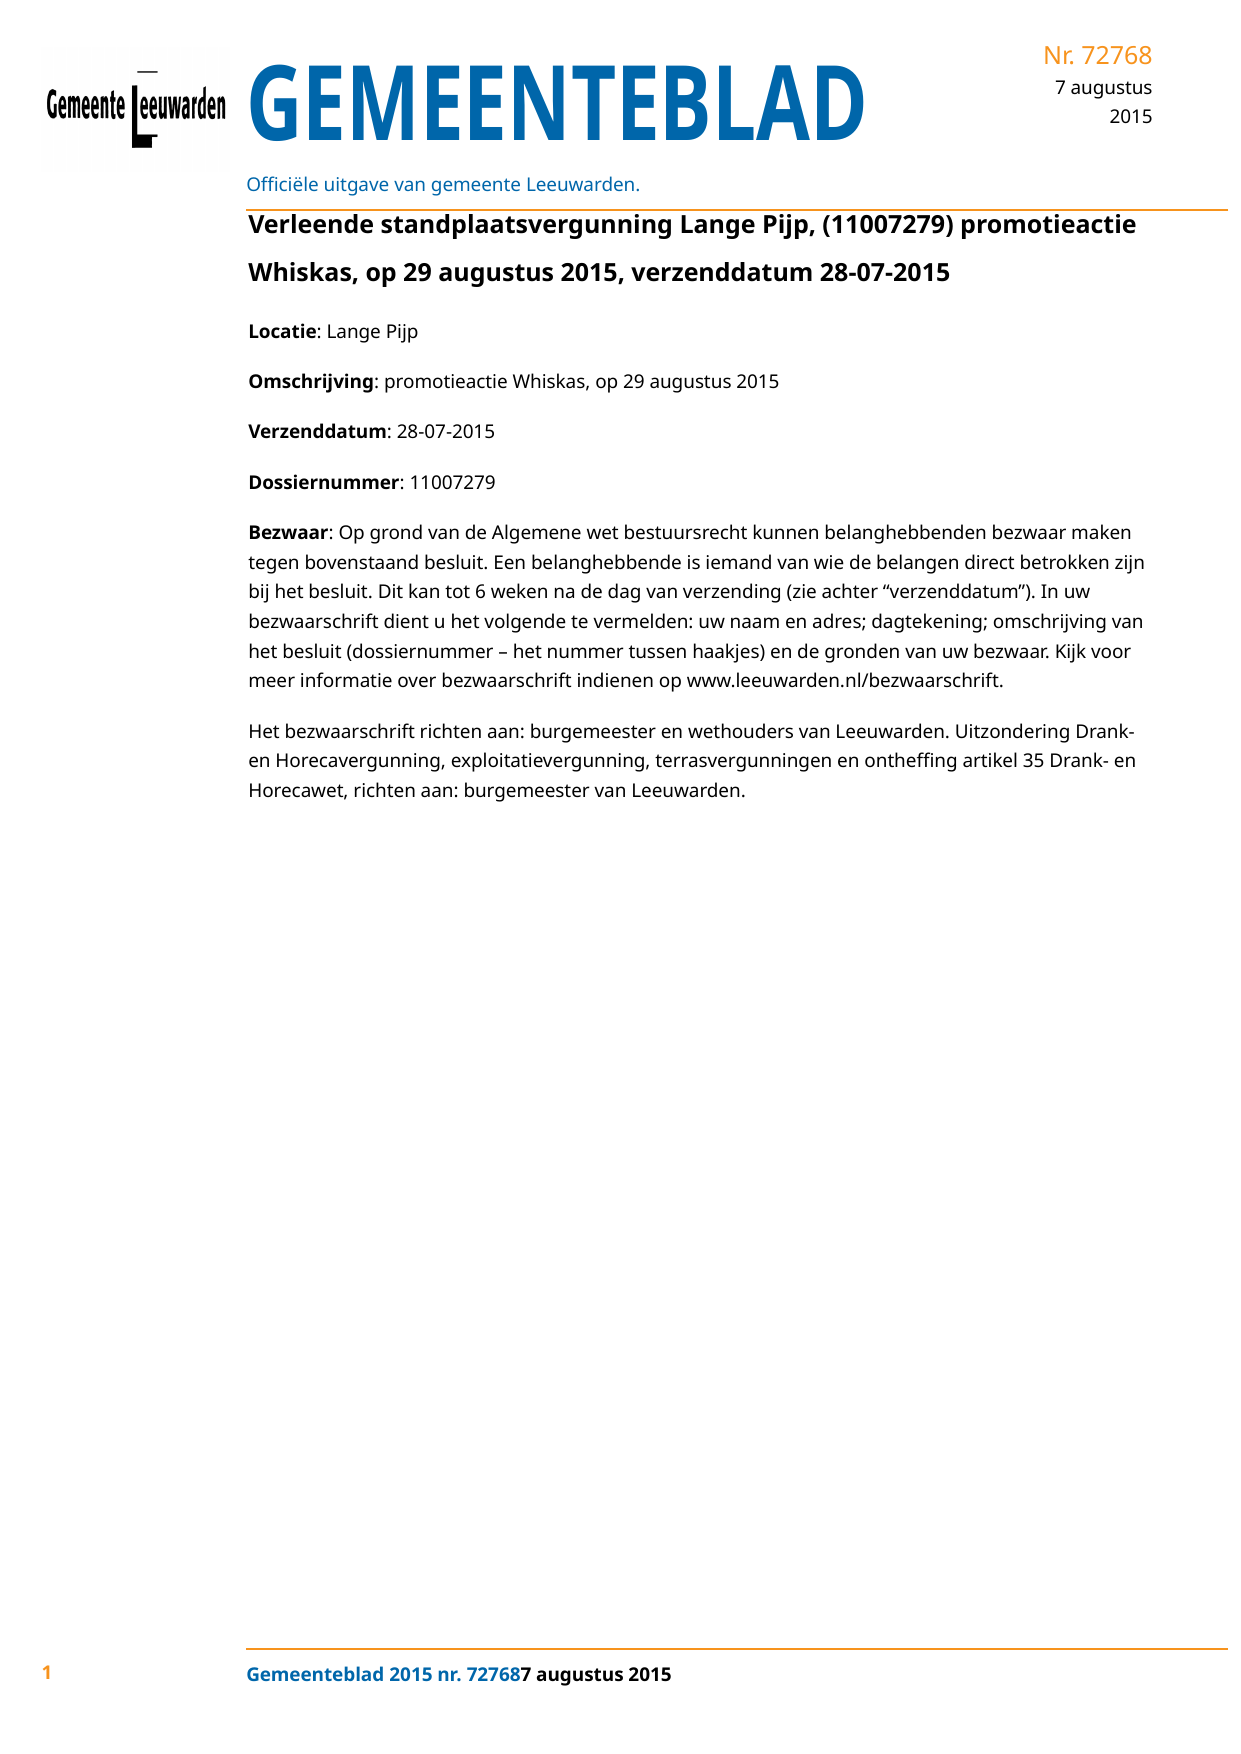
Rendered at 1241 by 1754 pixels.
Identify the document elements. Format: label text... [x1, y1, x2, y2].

text Verleende standplaatsvergunning Lange Pijp, (11007279) promotieactie Whiskas, op 29 augustus 2015, verzenddatum 28-07-2015 [248, 211, 1152, 288]
text Locatie: Lange Pijp [248, 318, 1152, 344]
picture [41, 47, 231, 172]
text Het bezwaarschrift richten aan: burgemeester en wethouders van Leeuwarden. Uitzondering Drank- en Horecavergunning, exploitatievergunning, terrasvergunningen en ontheffing artikel 35 Drank- en Horecawet, richten aan: burgemeester van Leeuwarden. [248, 718, 1152, 803]
text Bezwaar: Op grond van de Algemene wet bestuursrecht kunnen belanghebbenden bezwaar maken tegen bovenstaand besluit. Een belanghebbende is iemand van wie de belangen direct betrokken zijn bij het besluit. Dit kan tot 6 weken na de dag van verzending (zie achter “verzenddatum”). In uw bezwaarschrift dient u het volgende te vermelden: uw naam en adres; dagtekening; omschrijving van het besluit (dossiernummer – het nummer tussen haakjes) en de gronden van uw bezwaar. Kijk voor meer informatie over bezwaarschrift indienen op www.leeuwarden.nl/bezwaarschrift. [248, 519, 1152, 693]
text Dossiernummer: 11007279 [248, 469, 1152, 495]
text Omschrijving: promotieactie Whiskas, op 29 augustus 2015 [248, 368, 1152, 394]
text Verzenddatum: 28-07-2015 [248, 419, 1152, 444]
